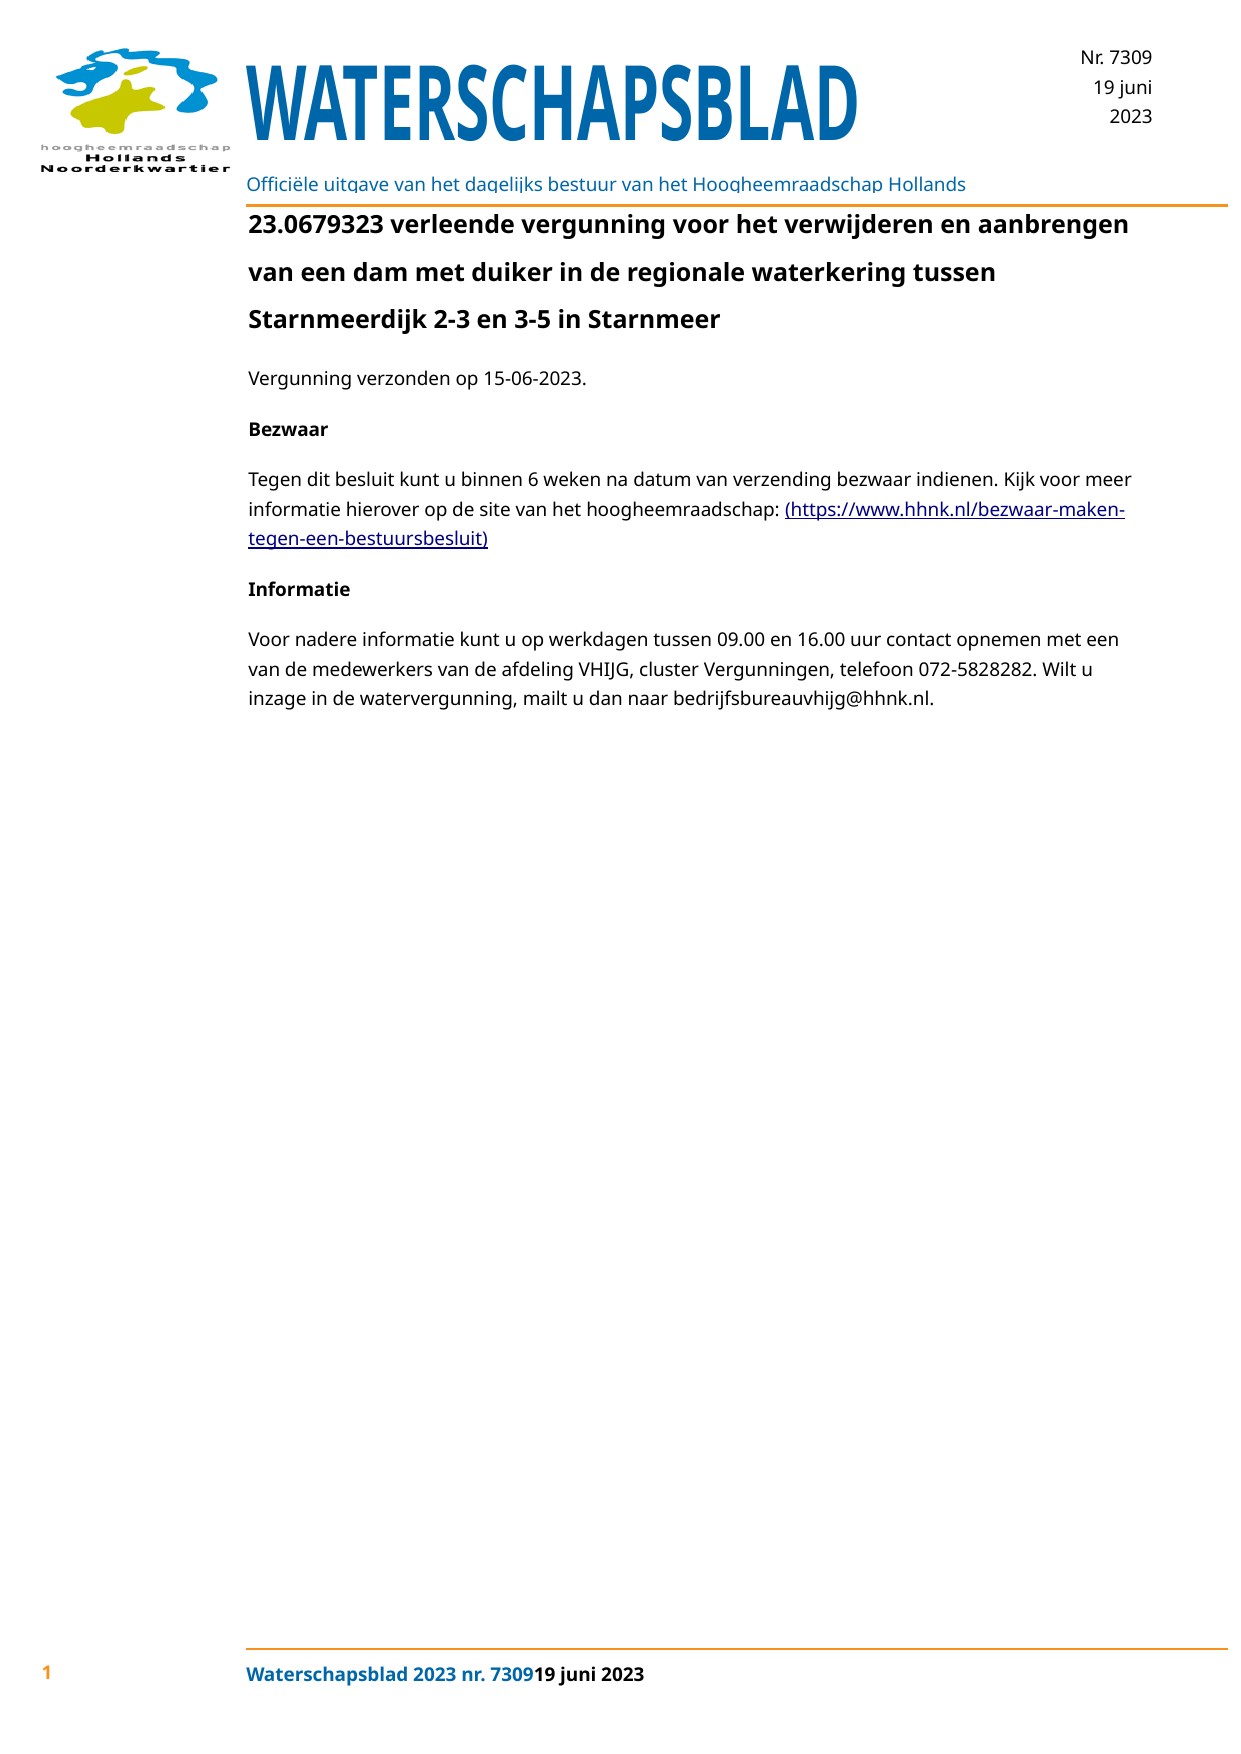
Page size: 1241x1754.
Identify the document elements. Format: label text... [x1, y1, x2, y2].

text Tegen dit besluit kunt u binnen 6 weken na datum van verzending bezwaar indienen. Kijk voor meer informatie hierover op de site van het hoogheemraadschap: (https://www.hhnk.nl/bezwaar-maken-tegen-een-bestuursbesluit) [248, 466, 1152, 551]
text 23.0679323 verleende vergunning voor het verwijderen en aanbrengen van een dam met duiker in de regionale waterkering tussen Starnmeerdijk 2-3 en 3-5 in Starnmeer [248, 207, 1152, 336]
text Informatie [248, 576, 1152, 602]
picture [41, 47, 231, 172]
text Bezwaar [248, 416, 1152, 442]
text Vergunning verzonden op 15-06-2023. [248, 366, 1152, 391]
text Voor nadere informatie kunt u op werkdagen tussen 09.00 en 16.00 uur contact opnemen met een van de medewerkers van de afdeling VHIJG, cluster Vergunningen, telefoon 072-5828282. Wilt u inzage in de watervergunning, mailt u dan naar bedrijfsbureauvhijg@hhnk.nl. [248, 626, 1152, 711]
